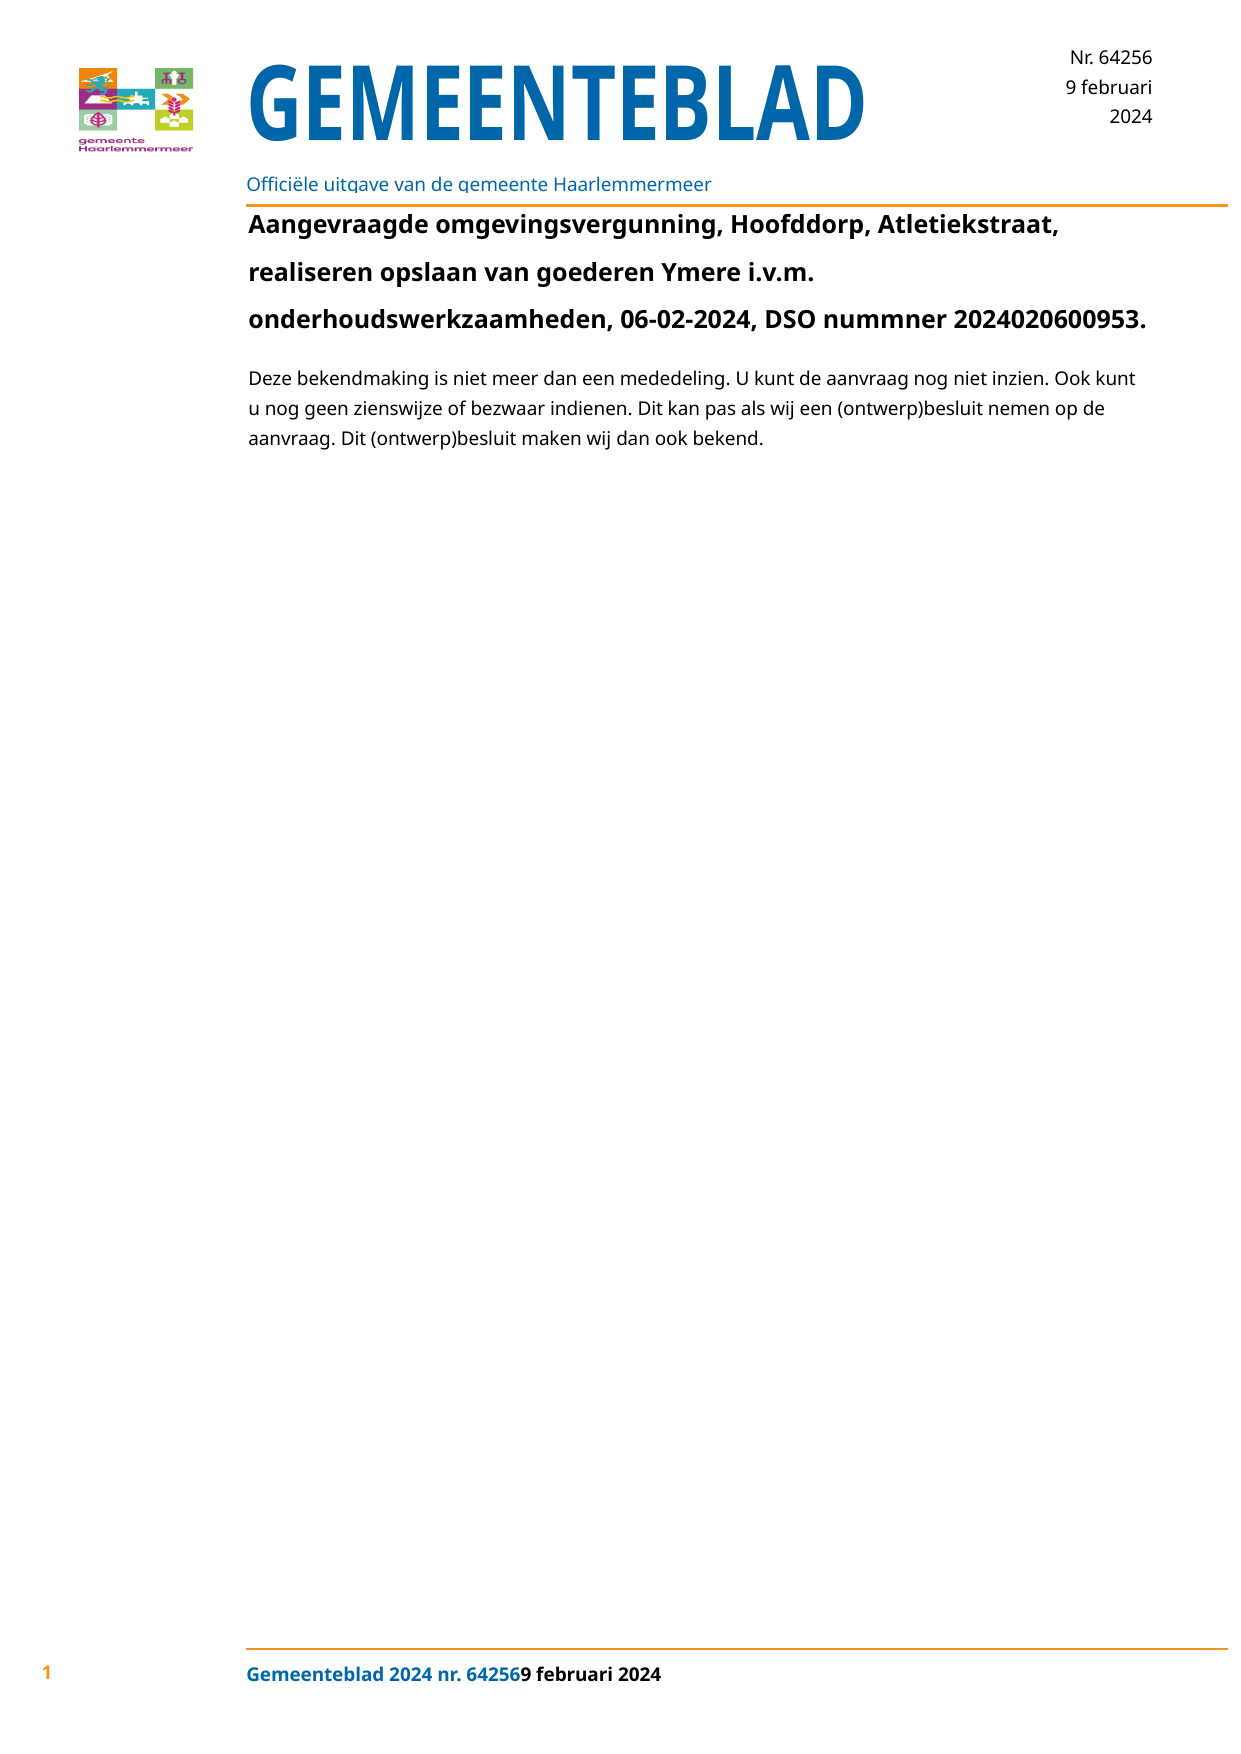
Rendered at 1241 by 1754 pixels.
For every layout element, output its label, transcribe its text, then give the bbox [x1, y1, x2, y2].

text Aangevraagde omgevingsvergunning, Hoofddorp, Atletiekstraat, realiseren opslaan van goederen Ymere i.v.m. onderhoudswerkzaamheden, 06-02-2024, DSO nummner 2024020600953. [248, 207, 1152, 336]
text Deze bekendmaking is niet meer dan een mededeling. U kunt de aanvraag nog niet inzien. Ook kunt u nog geen zienswijze of bezwaar indienen. Dit kan pas als wij een (ontwerp)besluit nemen op de aanvraag. Dit (ontwerp)besluit maken wij dan ook bekend. [248, 366, 1152, 450]
picture [41, 47, 231, 172]
